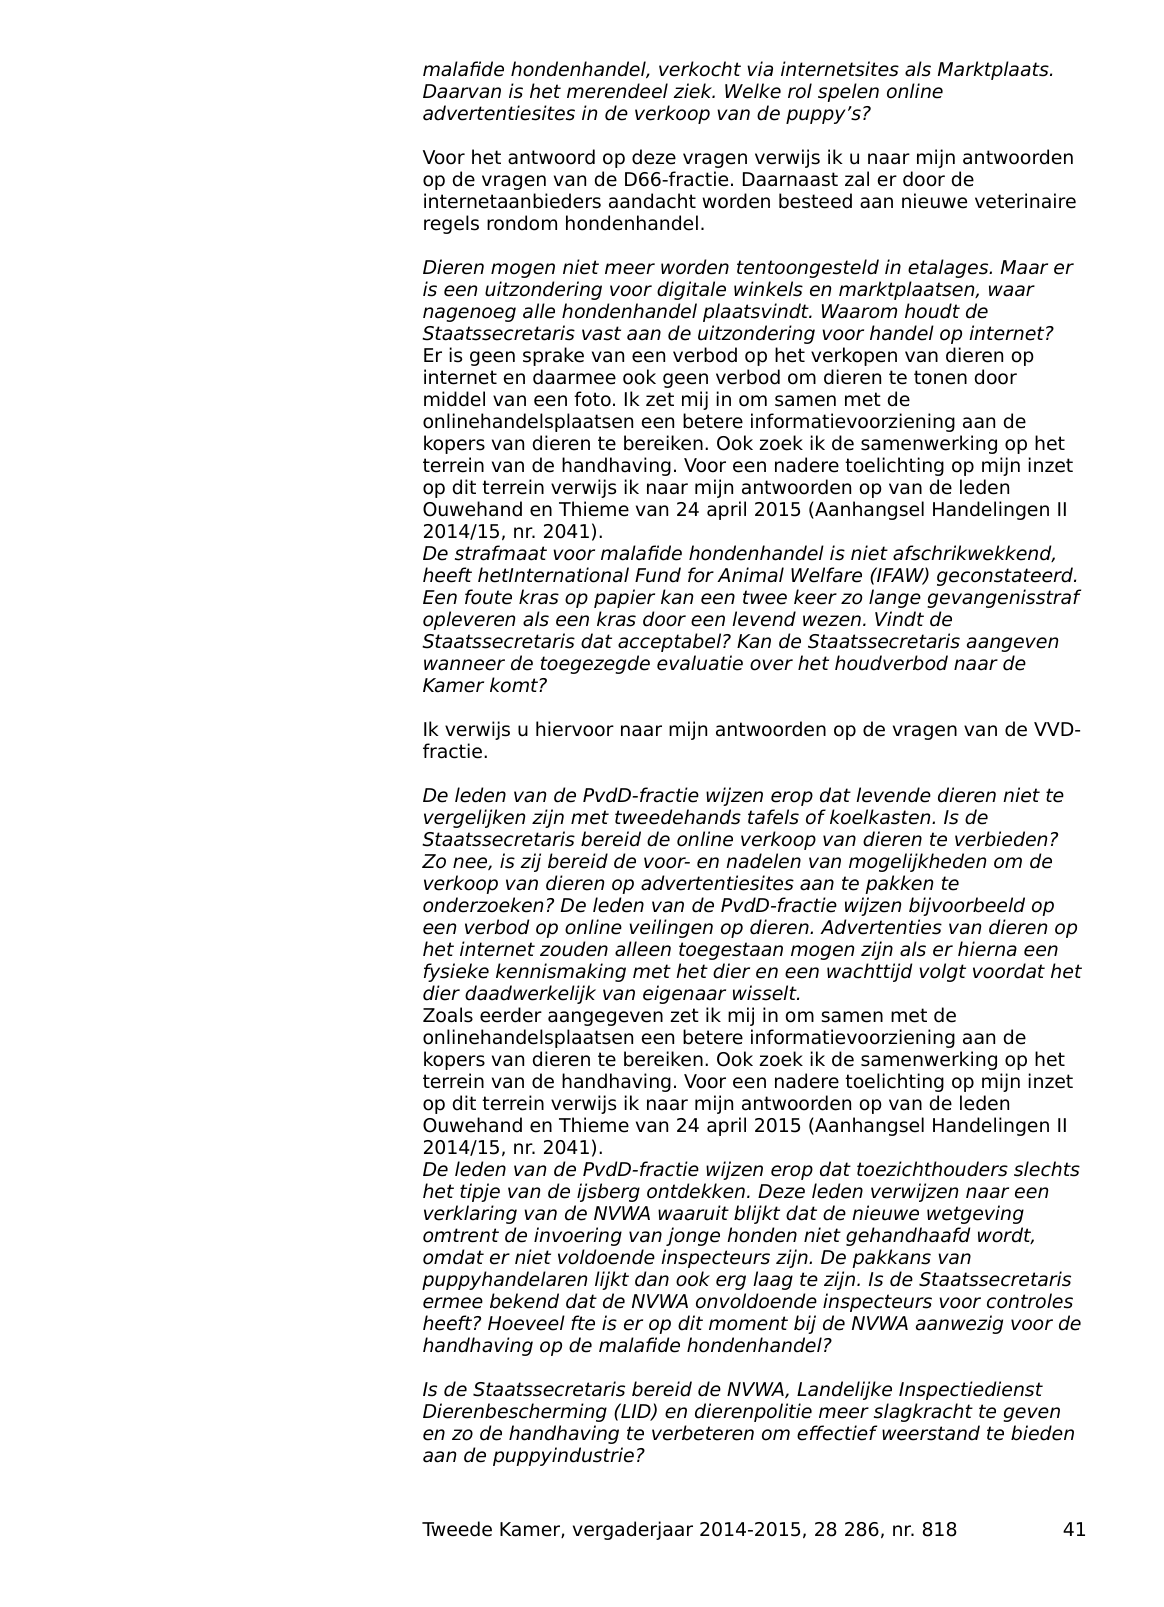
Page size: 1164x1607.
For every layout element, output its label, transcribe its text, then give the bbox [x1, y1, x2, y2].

text Er is geen sprake van een verbod op het verkopen van dieren op internet en daarmee ook geen verbod om dieren te tonen door middel van een foto. Ik zet mij in om samen met de onlinehandelsplaatsen een betere informatievoorziening aan de kopers van dieren te bereiken. Ook zoek ik de samenwerking op het terrein van de handhaving. Voor een nadere toelichting op mijn inzet op dit terrein verwijs ik naar mijn antwoorden op van de leden Ouwehand en Thieme van 24 april 2015 (Aanhangsel Handelingen II 2014/15, nr. 2041). [422, 345, 1087, 543]
text De leden van de PvdD-fractie wijzen erop dat toezichthouders slechts het tipje van de ijsberg ontdekken. Deze leden verwijzen naar een verklaring van de NVWA waaruit blijkt dat de nieuwe wetgeving omtrent de invoering van jonge honden niet gehandhaafd wordt, omdat er niet voldoende inspecteurs zijn. De pakkans van puppyhandelaren lijkt dan ook erg laag te zijn. Is de Staatssecretaris ermee bekend dat de NVWA onvoldoende inspecteurs voor controles heeft? Hoeveel fte is er op dit moment bij de NVWA aanwezig voor de handhaving op de malafide hondenhandel? [422, 1159, 1087, 1357]
text Ik verwijs u hiervoor naar mijn antwoorden op de vragen van de VVD-fractie. [422, 719, 1087, 763]
text Dieren mogen niet meer worden tentoongesteld in etalages. Maar er is een uitzondering voor digitale winkels en marktplaatsen, waar nagenoeg alle hondenhandel plaatsvindt. Waarom houdt de Staatssecretaris vast aan de uitzondering voor handel op internet? [422, 257, 1087, 345]
text malafide hondenhandel, verkocht via internetsites als Marktplaats. Daarvan is het merendeel ziek. Welke rol spelen online advertentiesites in de verkoop van de puppy’s? [422, 59, 1087, 125]
text Zoals eerder aangegeven zet ik mij in om samen met de onlinehandelsplaatsen een betere informatievoorziening aan de kopers van dieren te bereiken. Ook zoek ik de samenwerking op het terrein van de handhaving. Voor een nadere toelichting op mijn inzet op dit terrein verwijs ik naar mijn antwoorden op van de leden Ouwehand en Thieme van 24 april 2015 (Aanhangsel Handelingen II 2014/15, nr. 2041). [422, 1005, 1087, 1159]
text De strafmaat voor malafide hondenhandel is niet afschrikwekkend, heeft hetInternational Fund for Animal Welfare (IFAW) geconstateerd. Een foute kras op papier kan een twee keer zo lange gevangenisstraf opleveren als een kras door een levend wezen. Vindt de Staatssecretaris dat acceptabel? Kan de Staatssecretaris aangeven wanneer de toegezegde evaluatie over het houdverbod naar de Kamer komt? [422, 543, 1087, 697]
text Is de Staatssecretaris bereid de NVWA, Landelijke Inspectiedienst Dierenbescherming (LID) en dierenpolitie meer slagkracht te geven en zo de handhaving te verbeteren om effectief weerstand te bieden aan de puppyindustrie? [422, 1379, 1087, 1467]
text De leden van de PvdD-fractie wijzen erop dat levende dieren niet te vergelijken zijn met tweedehands tafels of koelkasten. Is de Staatssecretaris bereid de online verkoop van dieren te verbieden? Zo nee, is zij bereid de voor- en nadelen van mogelijkheden om de verkoop van dieren op advertentiesites aan te pakken te onderzoeken? De leden van de PvdD-fractie wijzen bijvoorbeeld op een verbod op online veilingen op dieren. Advertenties van dieren op het internet zouden alleen toegestaan mogen zijn als er hierna een fysieke kennismaking met het dier en een wachttijd volgt voordat het dier daadwerkelijk van eigenaar wisselt. [422, 785, 1087, 1005]
text Voor het antwoord op deze vragen verwijs ik u naar mijn antwoorden op de vragen van de D66-fractie. Daarnaast zal er door de internetaanbieders aandacht worden besteed aan nieuwe veterinaire regels rondom hondenhandel. [422, 147, 1087, 235]
